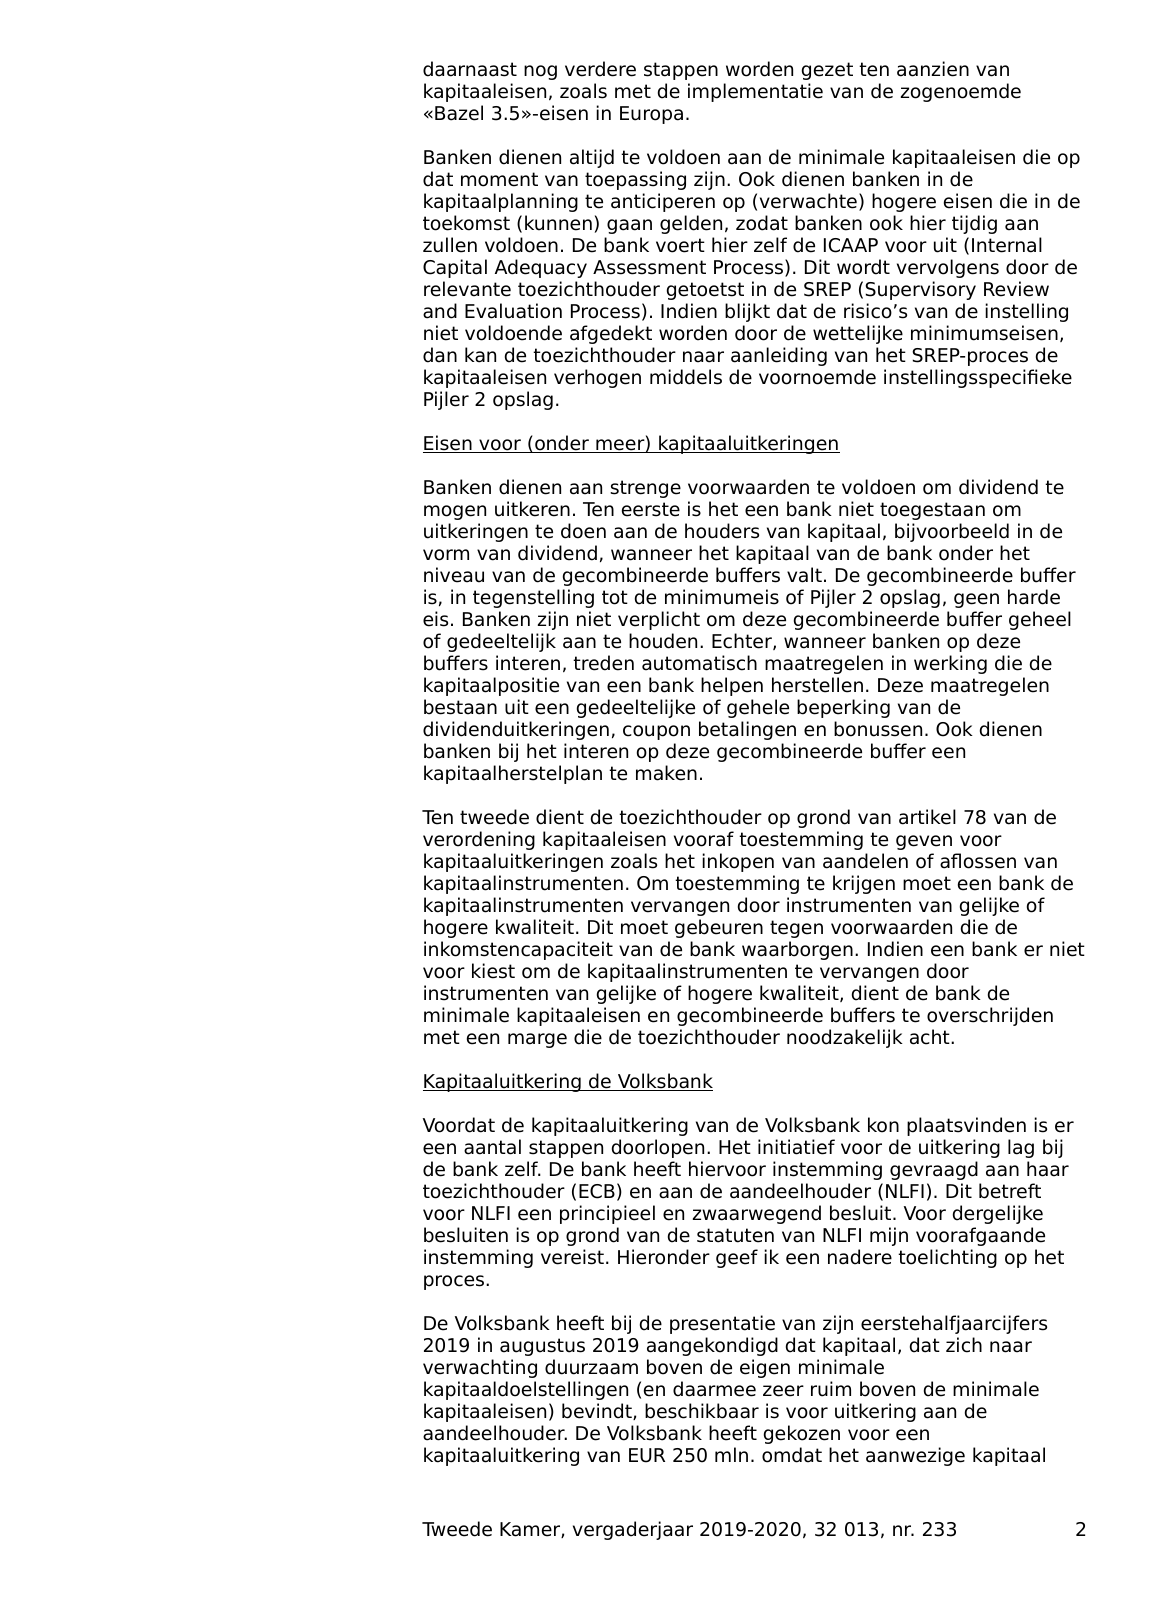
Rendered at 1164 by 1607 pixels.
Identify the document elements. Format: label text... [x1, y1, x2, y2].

text De Volksbank heeft bij de presentatie van zijn eerstehalfjaarcijfers 2019 in augustus 2019 aangekondigd dat kapitaal, dat zich naar verwachting duurzaam boven de eigen minimale kapitaaldoelstellingen (en daarmee zeer ruim boven de minimale kapitaaleisen) bevindt, beschikbaar is voor uitkering aan de aandeelhouder. De Volksbank heeft gekozen voor een kapitaaluitkering van EUR 250 mln. omdat het aanwezige kapitaal [422, 1313, 1087, 1467]
text Banken dienen altijd te voldoen aan de minimale kapitaaleisen die op dat moment van toepassing zijn. Ook dienen banken in de kapitaalplanning te anticiperen op (verwachte) hogere eisen die in de toekomst (kunnen) gaan gelden, zodat banken ook hier tijdig aan zullen voldoen. De bank voert hier zelf de ICAAP voor uit (Internal Capital Adequacy Assessment Process). Dit wordt vervolgens door de relevante toezichthouder getoetst in de SREP (Supervisory Review and Evaluation Process). Indien blijkt dat de risico’s van de instelling niet voldoende afgedekt worden door de wettelijke minimumseisen, dan kan de toezichthouder naar aanleiding van het SREP-proces de kapitaaleisen verhogen middels de voornoemde instellingsspecifieke Pijler 2 opslag. [422, 147, 1087, 411]
text Ten tweede dient de toezichthouder op grond van artikel 78 van de verordening kapitaaleisen vooraf toestemming te geven voor kapitaaluitkeringen zoals het inkopen van aandelen of aflossen van kapitaalinstrumenten. Om toestemming te krijgen moet een bank de kapitaalinstrumenten vervangen door instrumenten van gelijke of hogere kwaliteit. Dit moet gebeuren tegen voorwaarden die de inkomstencapaciteit van de bank waarborgen. Indien een bank er niet voor kiest om de kapitaalinstrumenten te vervangen door instrumenten van gelijke of hogere kwaliteit, dient de bank de minimale kapitaaleisen en gecombineerde buffers te overschrijden met een marge die de toezichthouder noodzakelijk acht. [422, 807, 1087, 1049]
subtitle Eisen voor (onder meer) kapitaaluitkeringen [422, 433, 1087, 455]
text daarnaast nog verdere stappen worden gezet ten aanzien van kapitaaleisen, zoals met de implementatie van de zogenoemde «Bazel 3.5»-eisen in Europa. [422, 59, 1087, 125]
text Voordat de kapitaaluitkering van de Volksbank kon plaatsvinden is er een aantal stappen doorlopen. Het initiatief voor de uitkering lag bij de bank zelf. De bank heeft hiervoor instemming gevraagd aan haar toezichthouder (ECB) en aan de aandeelhouder (NLFI). Dit betreft voor NLFI een principieel en zwaarwegend besluit. Voor dergelijke besluiten is op grond van de statuten van NLFI mijn voorafgaande instemming vereist. Hieronder geef ik een nadere toelichting op het proces. [422, 1115, 1087, 1291]
text Banken dienen aan strenge voorwaarden te voldoen om dividend te mogen uitkeren. Ten eerste is het een bank niet toegestaan om uitkeringen te doen aan de houders van kapitaal, bijvoorbeeld in de vorm van dividend, wanneer het kapitaal van de bank onder het niveau van de gecombineerde buffers valt. De gecombineerde buffer is, in tegenstelling tot de minimumeis of Pijler 2 opslag, geen harde eis. Banken zijn niet verplicht om deze gecombineerde buffer geheel of gedeeltelijk aan te houden. Echter, wanneer banken op deze buffers interen, treden automatisch maatregelen in werking die de kapitaalpositie van een bank helpen herstellen. Deze maatregelen bestaan uit een gedeeltelijke of gehele beperking van de dividenduitkeringen, coupon betalingen en bonussen. Ook dienen banken bij het interen op deze gecombineerde buffer een kapitaalherstelplan te maken. [422, 477, 1087, 785]
subtitle Kapitaaluitkering de Volksbank [422, 1071, 1087, 1093]
